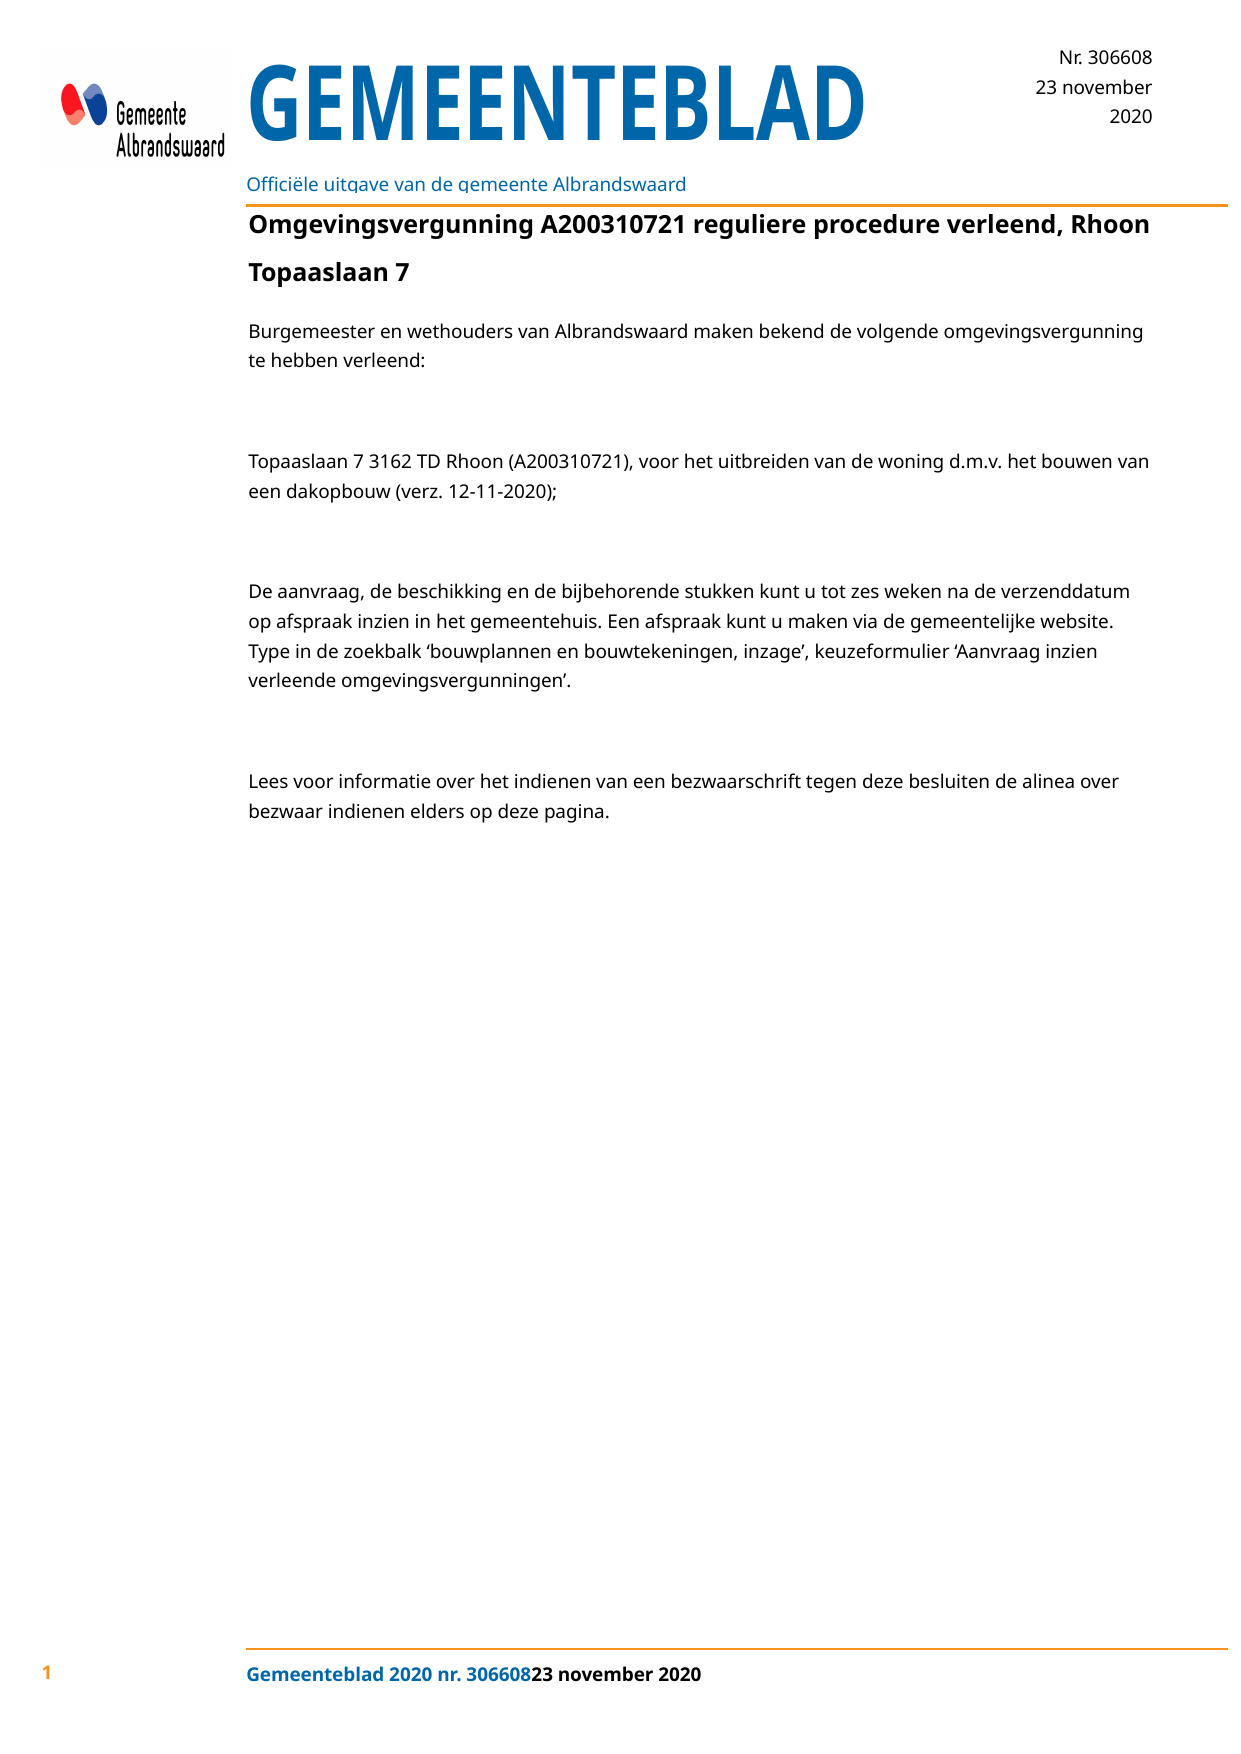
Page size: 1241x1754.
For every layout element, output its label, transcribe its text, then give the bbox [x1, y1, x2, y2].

text Topaaslaan 7 3162 TD Rhoon (A200310721), voor het uitbreiden van de woning d.m.v. het bouwen van een dakopbouw (verz. 12-11-2020); [248, 448, 1152, 504]
text Omgevingsvergunning A200310721 reguliere procedure verleend, Rhoon Topaaslaan 7 [248, 207, 1152, 288]
text De aanvraag, de beschikking en de bijbehorende stukken kunt u tot zes weken na de verzenddatum op afspraak inzien in het gemeentehuis. Een afspraak kunt u maken via de gemeentelijke website. Type in de zoekbalk ‘bouwplannen en bouwtekeningen, inzage’, keuzeformulier ‘Aanvraag inzien verleende omgevingsvergunningen’. [248, 579, 1152, 693]
text Burgemeester en wethouders van Albrandswaard maken bekend de volgende omgevingsvergunning te hebben verleend: [248, 318, 1152, 373]
text Lees voor informatie over het indienen van een bezwaarschrift tegen deze besluiten de alinea over bezwaar indienen elders op deze pagina. [248, 768, 1152, 824]
picture [41, 47, 231, 172]
